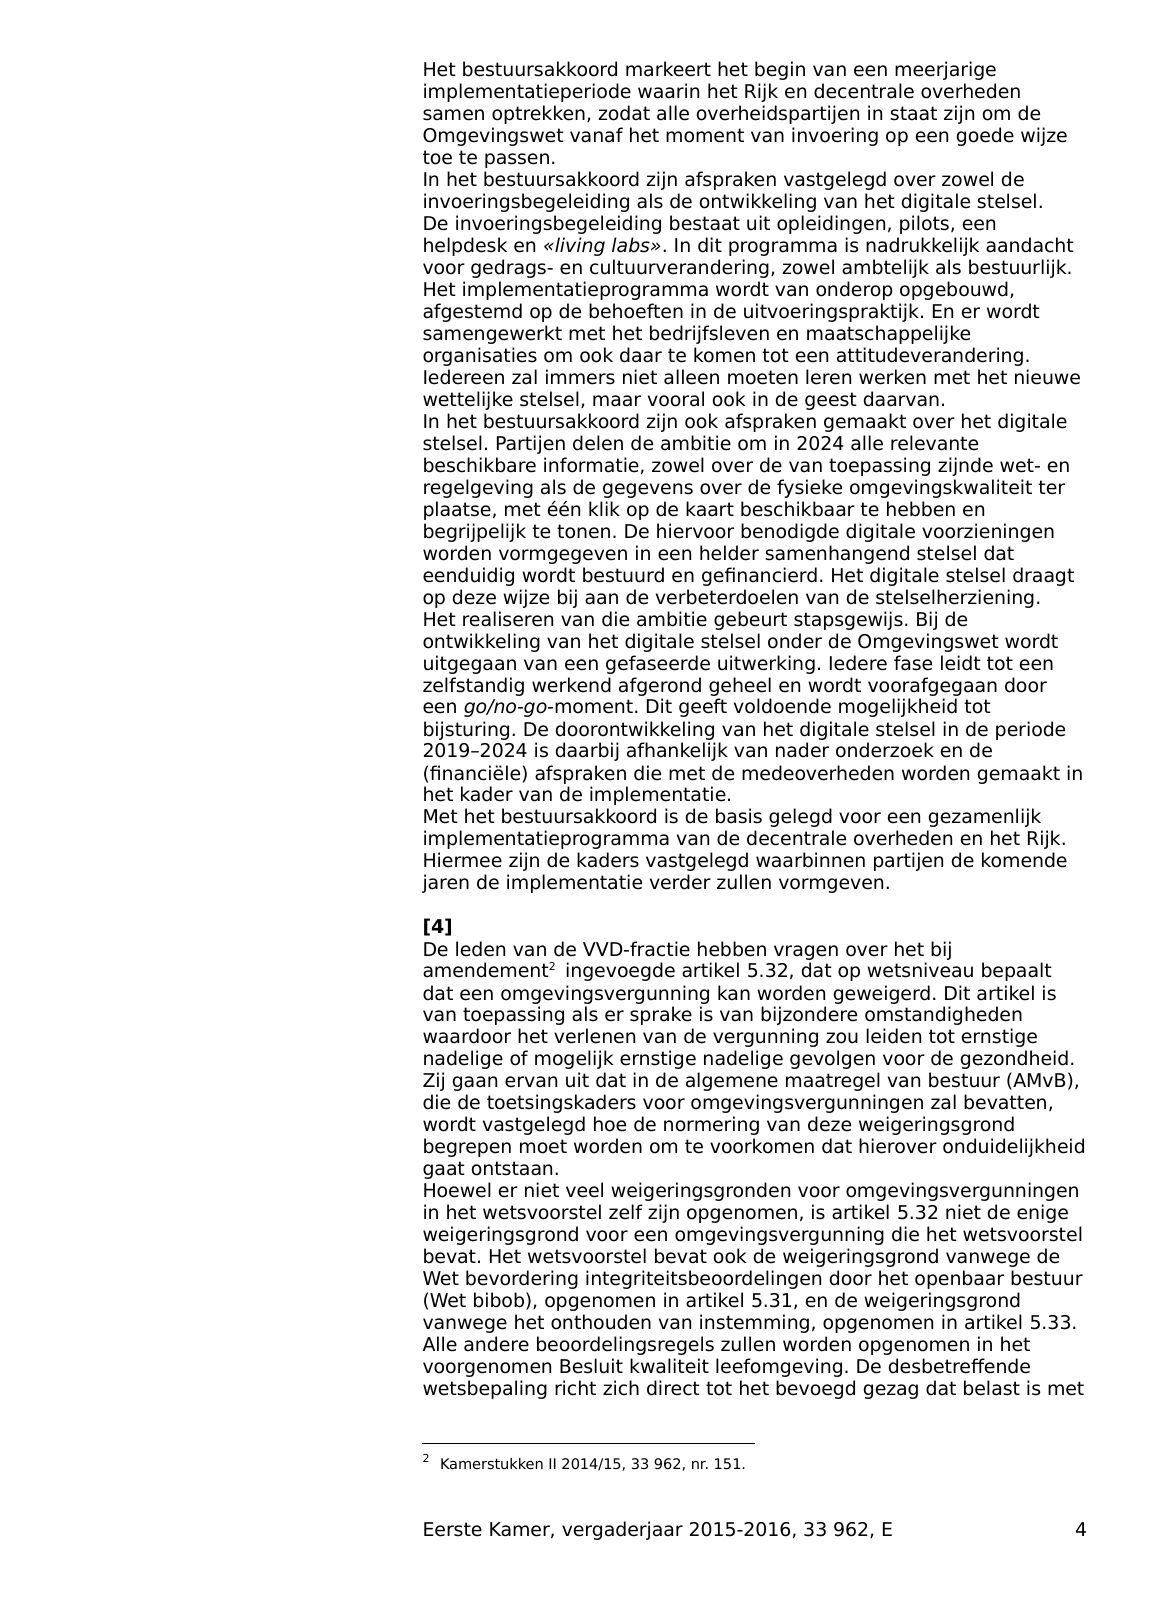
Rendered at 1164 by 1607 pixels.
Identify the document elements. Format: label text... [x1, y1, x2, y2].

text Met het bestuursakkoord is de basis gelegd voor een gezamenlijk implementatieprogramma van de decentrale overheden en het Rijk. Hiermee zijn de kaders vastgelegd waarbinnen partijen de komende jaren de implementatie verder zullen vormgeven. [422, 806, 1087, 894]
text Kamerstukken II 2014/15, 33 962, nr. 151. [422, 1452, 1087, 1474]
text [4] [422, 916, 1087, 938]
text De leden van de VVD-fractie hebben vragen over het bij amendement ingevoegde artikel 5.32, dat op wetsniveau bepaalt dat een omgevingsvergunning kan worden geweigerd. Dit artikel is van toepassing als er sprake is van bijzondere omstandigheden waardoor het verlenen van de vergunning zou leiden tot ernstige nadelige of mogelijk ernstige nadelige gevolgen voor de gezondheid. Zij gaan ervan uit dat in de algemene maatregel van bestuur (AMvB), die de toetsingskaders voor omgevingsvergunningen zal bevatten, wordt vastgelegd hoe de normering van deze weigeringsgrond begrepen moet worden om te voorkomen dat hierover onduidelijkheid gaat ontstaan. [422, 938, 1087, 1180]
text Het bestuursakkoord markeert het begin van een meerjarige implementatieperiode waarin het Rijk en decentrale overheden samen optrekken, zodat alle overheidspartijen in staat zijn om de Omgevingswet vanaf het moment van invoering op een goede wijze toe te passen. [422, 59, 1087, 169]
text In het bestuursakkoord zijn afspraken vastgelegd over zowel de invoeringsbegeleiding als de ontwikkeling van het digitale stelsel. [422, 169, 1087, 213]
text Hoewel er niet veel weigeringsgronden voor omgevingsvergunningen in het wetsvoorstel zelf zijn opgenomen, is artikel 5.32 niet de enige weigeringsgrond voor een omgevingsvergunning die het wetsvoorstel bevat. Het wetsvoorstel bevat ook de weigeringsgrond vanwege de Wet bevordering integriteitsbeoordelingen door het openbaar bestuur (Wet bibob), opgenomen in artikel 5.31, en de weigeringsgrond vanwege het onthouden van instemming, opgenomen in artikel 5.33. Alle andere beoordelingsregels zullen worden opgenomen in het voorgenomen Besluit kwaliteit leefomgeving. De desbetreffende wetsbepaling richt zich direct tot het bevoegd gezag dat belast is met [422, 1180, 1087, 1400]
text In het bestuursakkoord zijn ook afspraken gemaakt over het digitale stelsel. Partijen delen de ambitie om in 2024 alle relevante beschikbare informatie, zowel over de van toepassing zijnde wet- en regelgeving als de gegevens over de fysieke omgevingskwaliteit ter plaatse, met één klik op de kaart beschikbaar te hebben en begrijpelijk te tonen. De hiervoor benodigde digitale voorzieningen worden vormgegeven in een helder samenhangend stelsel dat eenduidig wordt bestuurd en gefinancierd. Het digitale stelsel draagt op deze wijze bij aan de verbeterdoelen van de stelselherziening. [422, 411, 1087, 608]
text Het realiseren van die ambitie gebeurt stapsgewijs. Bij de ontwikkeling van het digitale stelsel onder de Omgevingswet wordt uitgegaan van een gefaseerde uitwerking. Iedere fase leidt tot een zelfstandig werkend afgerond geheel en wordt voorafgegaan door een go/no-go-moment. Dit geeft voldoende mogelijkheid tot bijsturing. De doorontwikkeling van het digitale stelsel in de periode 2019–2024 is daarbij afhankelijk van nader onderzoek en de (financiële) afspraken die met de medeoverheden worden gemaakt in het kader van de implementatie. [422, 608, 1087, 806]
text De invoeringsbegeleiding bestaat uit opleidingen, pilots, een helpdesk en «living labs». In dit programma is nadrukkelijk aandacht voor gedrags- en cultuurverandering, zowel ambtelijk als bestuurlijk. Het implementatieprogramma wordt van onderop opgebouwd, afgestemd op de behoeften in de uitvoeringspraktijk. En er wordt samengewerkt met het bedrijfsleven en maatschappelijke organisaties om ook daar te komen tot een attitudeverandering. Iedereen zal immers niet alleen moeten leren werken met het nieuwe wettelijke stelsel, maar vooral ook in de geest daarvan. [422, 213, 1087, 411]
